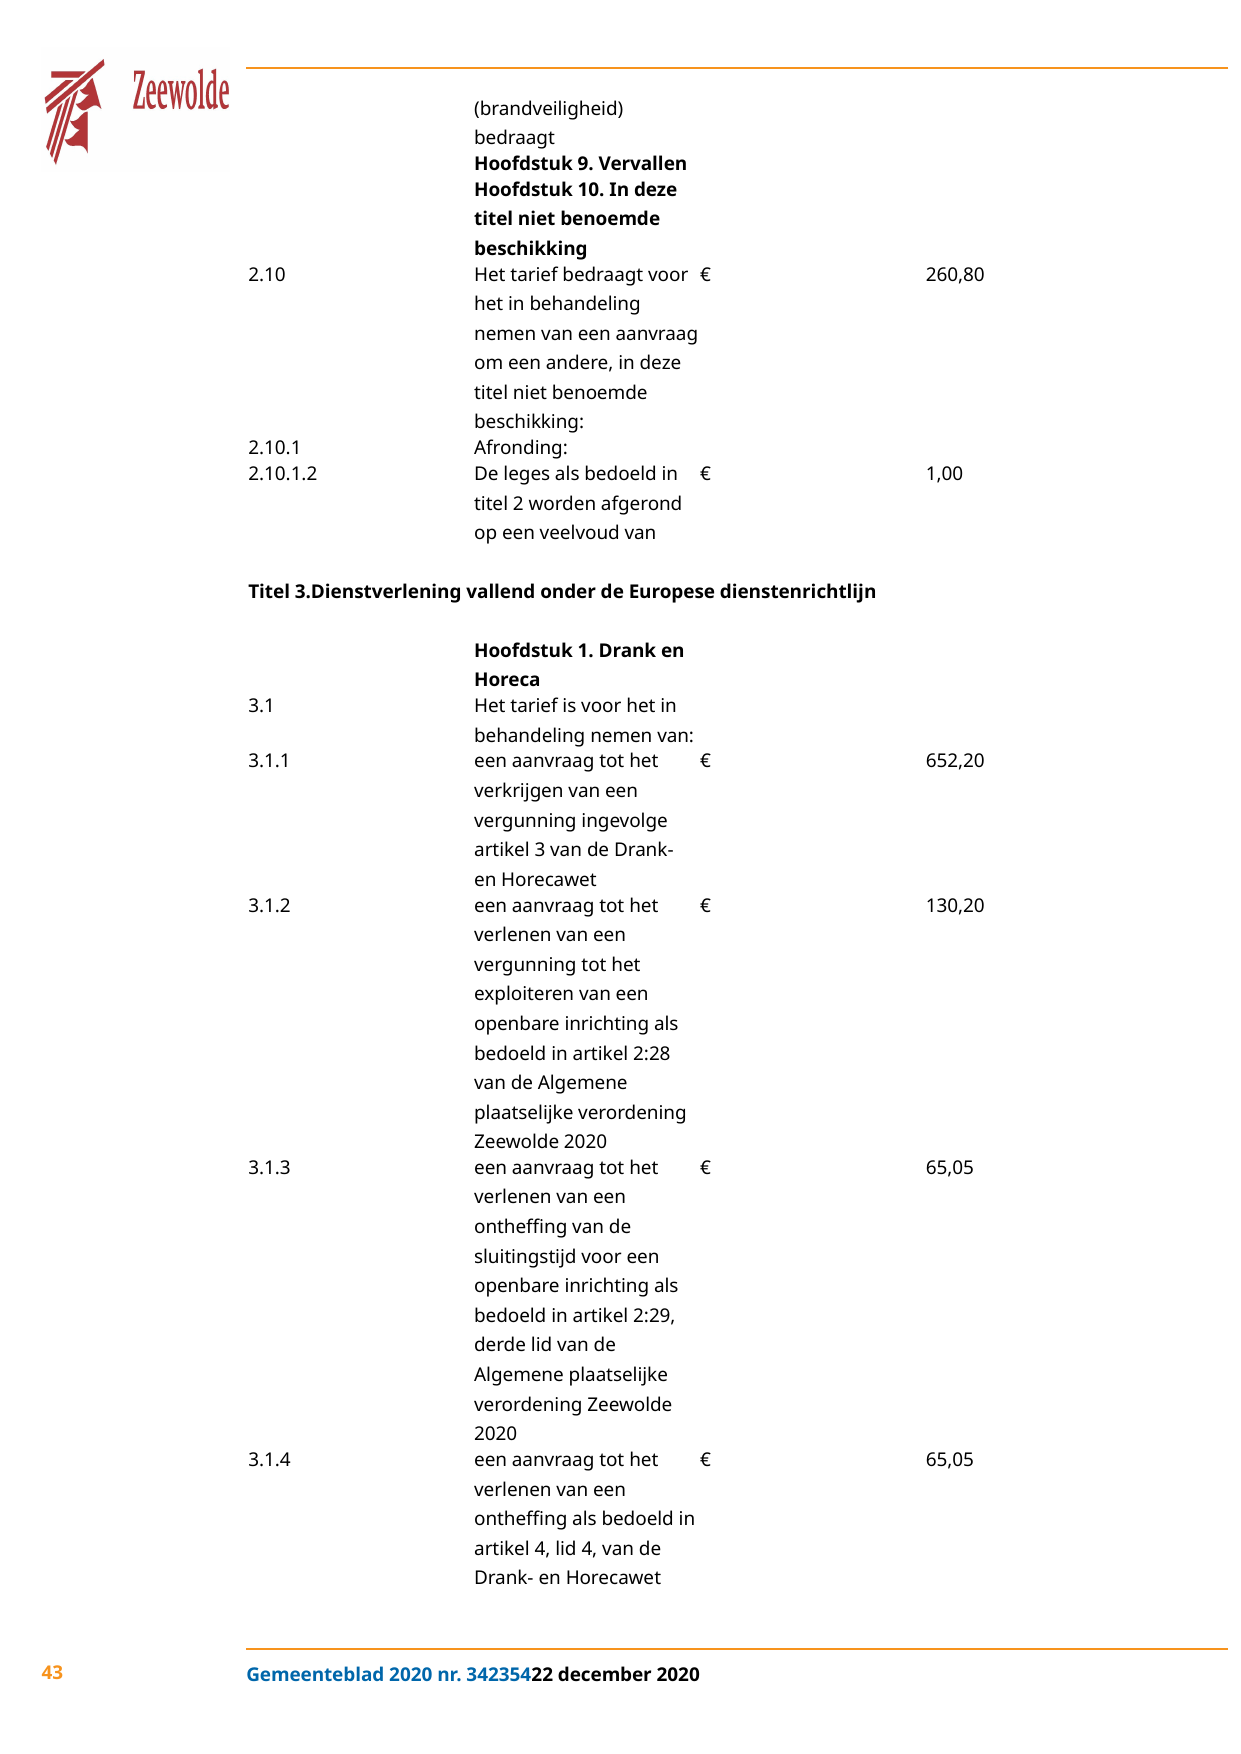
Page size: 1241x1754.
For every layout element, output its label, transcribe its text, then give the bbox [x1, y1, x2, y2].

table_cell [248, 176, 474, 261]
table_cell 3.1 [248, 693, 474, 748]
table_cell 65,05 [926, 1446, 1152, 1590]
table_cell [248, 150, 474, 176]
table_cell 260,80 [926, 261, 1152, 434]
table_cell 1,00 [926, 460, 1152, 545]
table_cell Afronding: [474, 434, 700, 460]
table_cell [700, 150, 926, 176]
table_cell € [700, 1154, 926, 1446]
table_cell [926, 176, 1152, 261]
table_cell Het tarief bedraagt voor het in behandeling nemen van een aanvraag om een andere, in deze titel niet benoemde beschikking: [474, 261, 700, 434]
table_cell 3.1.2 [248, 892, 474, 1154]
table_cell Het tarief is voor het in behandeling nemen van: [474, 693, 700, 748]
table_cell 2.10 [248, 261, 474, 434]
table_cell Hoofdstuk 9. Vervallen [474, 150, 700, 176]
table_header [248, 637, 474, 692]
table_cell een aanvraag tot het verlenen van een ontheffing van de sluitingstijd voor een openbare inrichting als bedoeld in artikel 2:29, derde lid van de Algemene plaatselijke verordening Zeewolde 2020 [474, 1154, 700, 1446]
table_cell € [700, 460, 926, 545]
table_cell [700, 176, 926, 261]
table_header [926, 637, 1152, 692]
table_cell 2.10.1.2 [248, 460, 474, 545]
picture [41, 47, 231, 172]
table_cell Hoofdstuk 10. In deze titel niet benoemde beschikking [474, 176, 700, 261]
table_cell € [700, 1446, 926, 1590]
table_cell 65,05 [926, 1154, 1152, 1446]
text Titel 3.Dienstverlening vallend onder de Europese dienstenrichtlijn [248, 578, 1152, 603]
table_cell [926, 95, 1152, 150]
table_cell € [700, 892, 926, 1154]
table_cell [700, 434, 926, 460]
table_cell 3.1.3 [248, 1154, 474, 1446]
table_cell een aanvraag tot het verlenen van een ontheffing als bedoeld in artikel 4, lid 4, van de Drank- en Horecawet [474, 1446, 700, 1590]
table_cell [248, 95, 474, 150]
table_cell 652,20 [926, 748, 1152, 892]
table_cell De leges als bedoeld in titel 2 worden afgerond op een veelvoud van [474, 460, 700, 545]
table_cell € [700, 748, 926, 892]
table_cell [926, 150, 1152, 176]
table_header [700, 637, 926, 692]
table_cell 3.1.1 [248, 748, 474, 892]
table_cell een aanvraag tot het verlenen van een vergunning tot het exploiteren van een openbare inrichting als bedoeld in artikel 2:28 van de Algemene plaatselijke verordening Zeewolde 2020 [474, 892, 700, 1154]
table_cell [926, 434, 1152, 460]
table_cell een aanvraag tot het verkrijgen van een vergunning ingevolge artikel 3 van de Drank- en Horecawet [474, 748, 700, 892]
table_cell 2.10.1 [248, 434, 474, 460]
table_cell 3.1.4 [248, 1446, 474, 1590]
table_cell 130,20 [926, 892, 1152, 1154]
table_cell [700, 95, 926, 150]
table_cell € [700, 261, 926, 434]
table_cell [700, 693, 926, 748]
table_header Hoofdstuk 1. Drank en Horeca [474, 637, 700, 692]
table_cell (brandveiligheid) bedraagt [474, 95, 700, 150]
table_cell [926, 693, 1152, 748]
